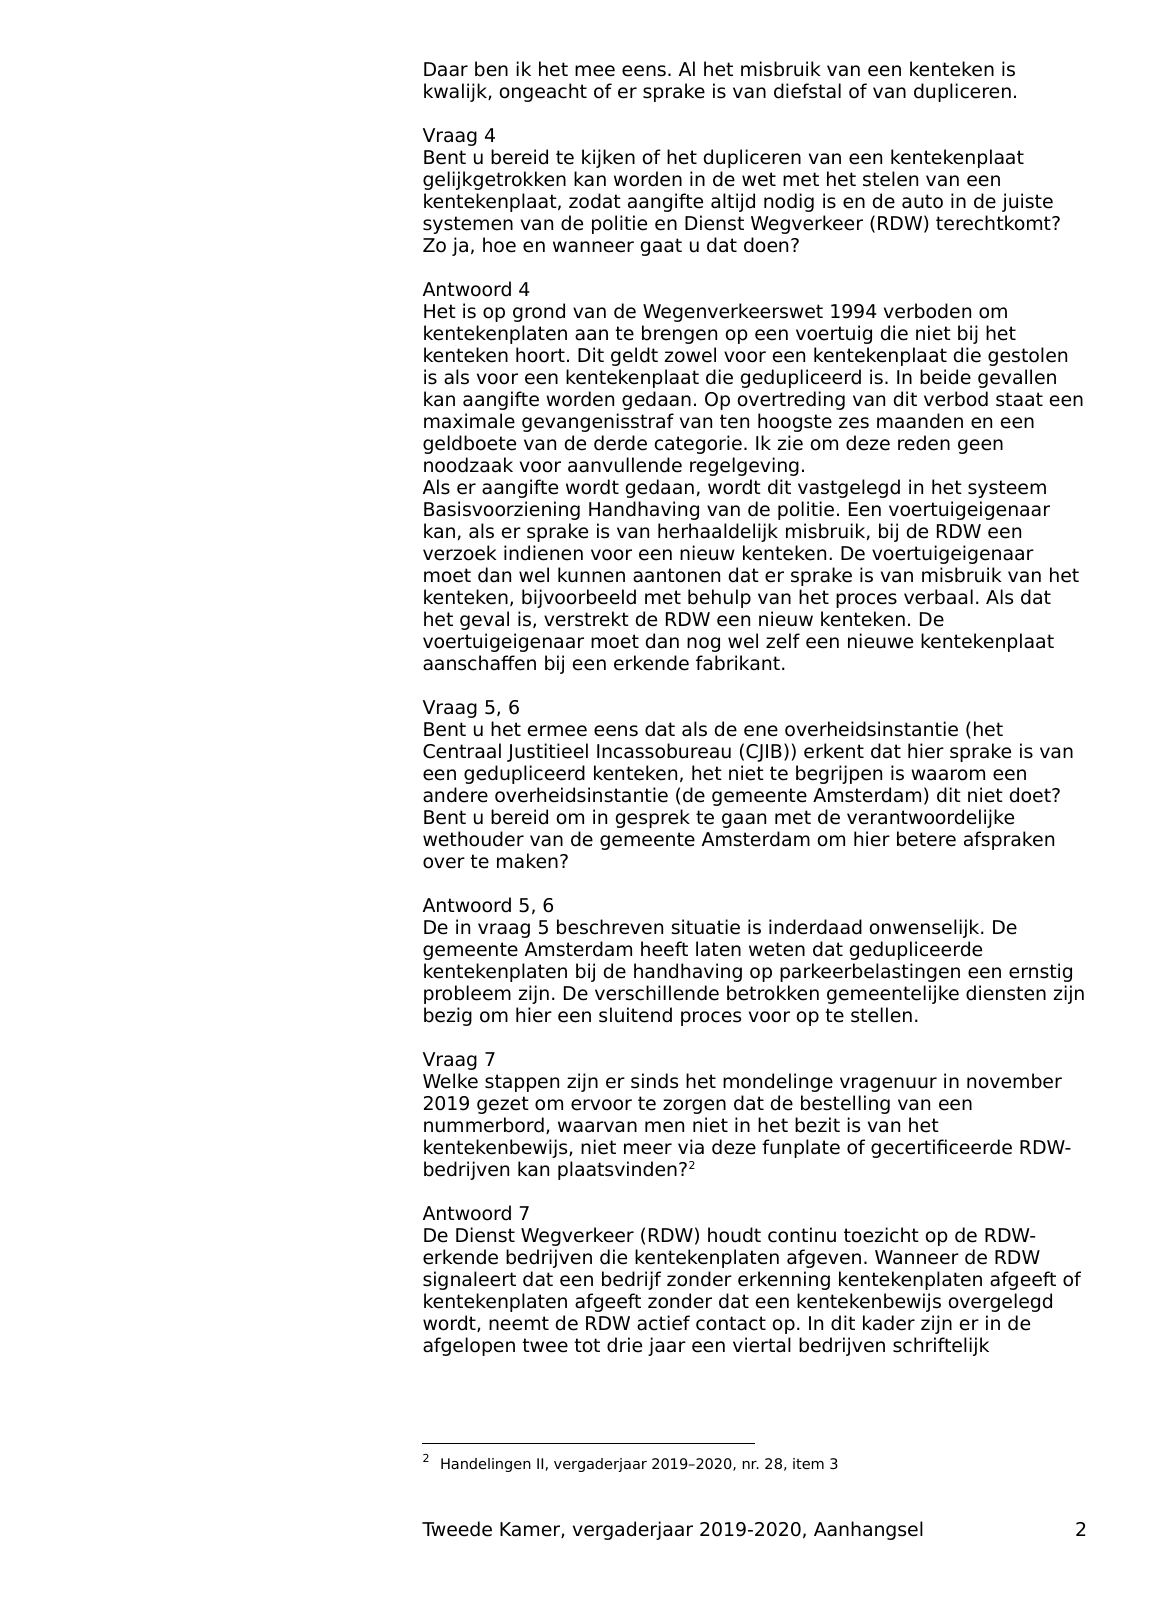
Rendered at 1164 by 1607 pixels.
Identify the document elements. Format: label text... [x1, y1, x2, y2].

text Antwoord 5, 6 [422, 895, 1087, 917]
text Bent u het ermee eens dat als de ene overheidsinstantie (het Centraal Justitieel Incassobureau (CJIB)) erkent dat hier sprake is van een gedupliceerd kenteken, het niet te begrijpen is waarom een andere overheidsinstantie (de gemeente Amsterdam) dit niet doet? [422, 719, 1087, 807]
text Antwoord 7 [422, 1203, 1087, 1225]
text Vraag 7 [422, 1049, 1087, 1071]
text Vraag 4 [422, 125, 1087, 147]
text De in vraag 5 beschreven situatie is inderdaad onwenselijk. De gemeente Amsterdam heeft laten weten dat gedupliceerde kentekenplaten bij de handhaving op parkeerbelastingen een ernstig probleem zijn. De verschillende betrokken gemeentelijke diensten zijn bezig om hier een sluitend proces voor op te stellen. [422, 917, 1087, 1027]
text De Dienst Wegverkeer (RDW) houdt continu toezicht op de RDW-erkende bedrijven die kentekenplaten afgeven. Wanneer de RDW signaleert dat een bedrijf zonder erkenning kentekenplaten afgeeft of kentekenplaten afgeeft zonder dat een kentekenbewijs overgelegd wordt, neemt de RDW actief contact op. In dit kader zijn er in de afgelopen twee tot drie jaar een viertal bedrijven schriftelijk [422, 1225, 1087, 1357]
text Als er aangifte wordt gedaan, wordt dit vastgelegd in het systeem Basisvoorziening Handhaving van de politie. Een voertuigeigenaar kan, als er sprake is van herhaaldelijk misbruik, bij de RDW een verzoek indienen voor een nieuw kenteken. De voertuigeigenaar moet dan wel kunnen aantonen dat er sprake is van misbruik van het kenteken, bijvoorbeeld met behulp van het proces verbaal. Als dat het geval is, verstrekt de RDW een nieuw kenteken. De voertuigeigenaar moet dan nog wel zelf een nieuwe kentekenplaat aanschaffen bij een erkende fabrikant. [422, 477, 1087, 675]
text Het is op grond van de Wegenverkeerswet 1994 verboden om kentekenplaten aan te brengen op een voertuig die niet bij het kenteken hoort. Dit geldt zowel voor een kentekenplaat die gestolen is als voor een kentekenplaat die gedupliceerd is. In beide gevallen kan aangifte worden gedaan. Op overtreding van dit verbod staat een maximale gevangenisstraf van ten hoogste zes maanden en een geldboete van de derde categorie. Ik zie om deze reden geen noodzaak voor aanvullende regelgeving. [422, 301, 1087, 477]
text Antwoord 4 [422, 279, 1087, 301]
text Welke stappen zijn er sinds het mondelinge vragenuur in november 2019 gezet om ervoor te zorgen dat de bestelling van een nummerbord, waarvan men niet in het bezit is van het kentekenbewijs, niet meer via deze funplate of gecertificeerde RDW-bedrijven kan plaatsvinden? [422, 1071, 1087, 1181]
text Bent u bereid te kijken of het dupliceren van een kentekenplaat gelijkgetrokken kan worden in de wet met het stelen van een kentekenplaat, zodat aangifte altijd nodig is en de auto in de juiste systemen van de politie en Dienst Wegverkeer (RDW) terechtkomt? Zo ja, hoe en wanneer gaat u dat doen? [422, 147, 1087, 257]
text Handelingen II, vergaderjaar 2019–2020, nr. 28, item 3 [422, 1452, 1087, 1474]
text Daar ben ik het mee eens. Al het misbruik van een kenteken is kwalijk, ongeacht of er sprake is van diefstal of van dupliceren. [422, 59, 1087, 103]
text Bent u bereid om in gesprek te gaan met de verantwoordelijke wethouder van de gemeente Amsterdam om hier betere afspraken over te maken? [422, 807, 1087, 873]
text Vraag 5, 6 [422, 697, 1087, 719]
